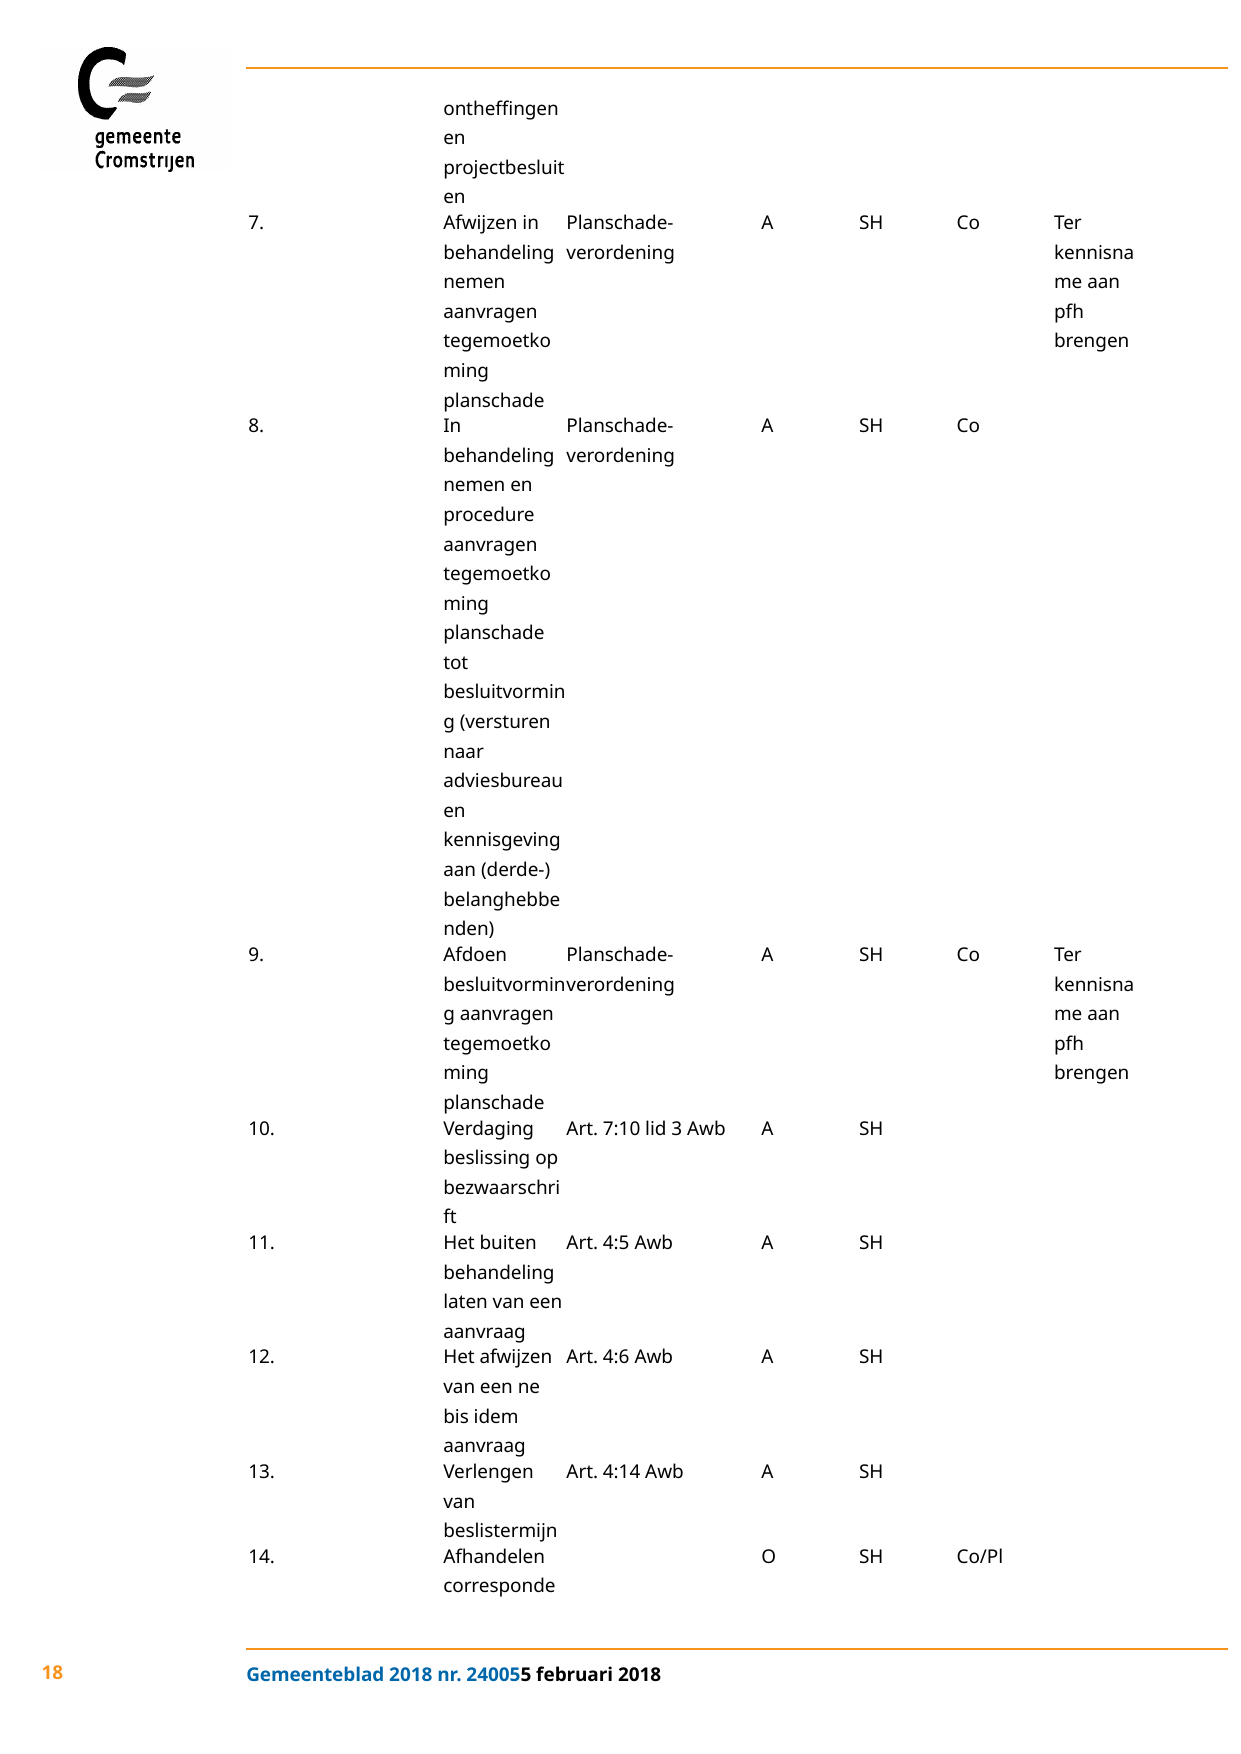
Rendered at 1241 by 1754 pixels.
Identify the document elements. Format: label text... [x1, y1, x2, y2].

table_cell Verdaging beslissing op bezwaarschrift [443, 1115, 566, 1229]
table_cell In behandeling nemen en procedure aanvragen tegemoetkoming planschade tot besluitvorming (versturen naar adviesbureau en kennisgeving aan (derde-) belanghebbenden) [443, 413, 566, 941]
table_cell 12. [248, 1344, 346, 1458]
table_cell [346, 1344, 443, 1458]
table_cell Co/Pl [956, 1543, 1054, 1598]
table_cell [346, 1229, 443, 1344]
table_cell [1054, 1344, 1152, 1458]
table_cell Afdoen besluitvorming aanvragen tegemoetkoming planschade [443, 941, 566, 1115]
table_cell A [761, 1229, 859, 1344]
table_cell Co [956, 209, 1054, 412]
table_cell [346, 941, 443, 1115]
table_cell Afwijzen in behandeling nemen aanvragen tegemoetkoming planschade [443, 209, 566, 412]
table_cell 10. [248, 1115, 346, 1229]
table_cell Art. 4:14 Awb [566, 1458, 761, 1543]
table_cell Co [956, 941, 1054, 1115]
table_cell ontheffingen en projectbesluiten [443, 95, 566, 209]
table_cell Het buiten behandeling laten van een aanvraag [443, 1229, 566, 1344]
table_cell SH [859, 209, 956, 412]
table_cell A [761, 1344, 859, 1458]
table_cell Verlengen van beslistermijn [443, 1458, 566, 1543]
table_cell [1054, 1115, 1152, 1229]
table_cell [1054, 1458, 1152, 1543]
table_cell [761, 95, 859, 209]
table_cell SH [859, 941, 956, 1115]
table_cell [346, 209, 443, 412]
table_cell Ter kennisname aan pfh brengen [1054, 209, 1152, 412]
table_cell SH [859, 1458, 956, 1543]
table_cell 8. [248, 413, 346, 941]
table_cell A [761, 1458, 859, 1543]
table_cell A [761, 413, 859, 941]
table_cell Art. 7:10 lid 3 Awb [566, 1115, 761, 1229]
table_cell SH [859, 413, 956, 941]
table_cell [566, 1543, 761, 1598]
table_cell [346, 95, 443, 209]
table_cell A [761, 941, 859, 1115]
table_cell Planschade-verordening [566, 413, 761, 941]
table_cell SH [859, 1344, 956, 1458]
table_cell Afhandelen corresponde [443, 1543, 566, 1598]
table_cell A [761, 209, 859, 412]
table_cell [1054, 95, 1152, 209]
table_cell A [761, 1115, 859, 1229]
table_cell [859, 95, 956, 209]
table_cell 9. [248, 941, 346, 1115]
table_cell Ter kennisname aan pfh brengen [1054, 941, 1152, 1115]
table_cell [956, 1458, 1054, 1543]
table_cell 14. [248, 1543, 346, 1598]
table_cell O [761, 1543, 859, 1598]
table_cell Co [956, 413, 1054, 941]
table_cell Planschade-verordening [566, 209, 761, 412]
table_cell Het afwijzen van een ne bis idem aanvraag [443, 1344, 566, 1458]
table_cell [566, 95, 761, 209]
table_cell [1054, 413, 1152, 941]
table_cell [346, 1115, 443, 1229]
table_cell 7. [248, 209, 346, 412]
table_cell [346, 1458, 443, 1543]
table_cell Art. 4:6 Awb [566, 1344, 761, 1458]
table_cell Planschade-verordening [566, 941, 761, 1115]
table_cell [1054, 1229, 1152, 1344]
table_cell SH [859, 1229, 956, 1344]
table_cell 11. [248, 1229, 346, 1344]
table_cell SH [859, 1543, 956, 1598]
table_cell Art. 4:5 Awb [566, 1229, 761, 1344]
table_cell 13. [248, 1458, 346, 1543]
table_cell [956, 1229, 1054, 1344]
table_cell [956, 1115, 1054, 1229]
table_cell [1054, 1543, 1152, 1598]
table_cell [346, 413, 443, 941]
table_cell SH [859, 1115, 956, 1229]
table_cell [248, 95, 346, 209]
picture [41, 47, 231, 172]
table_cell [346, 1543, 443, 1598]
table_cell [956, 95, 1054, 209]
table_cell [956, 1344, 1054, 1458]
